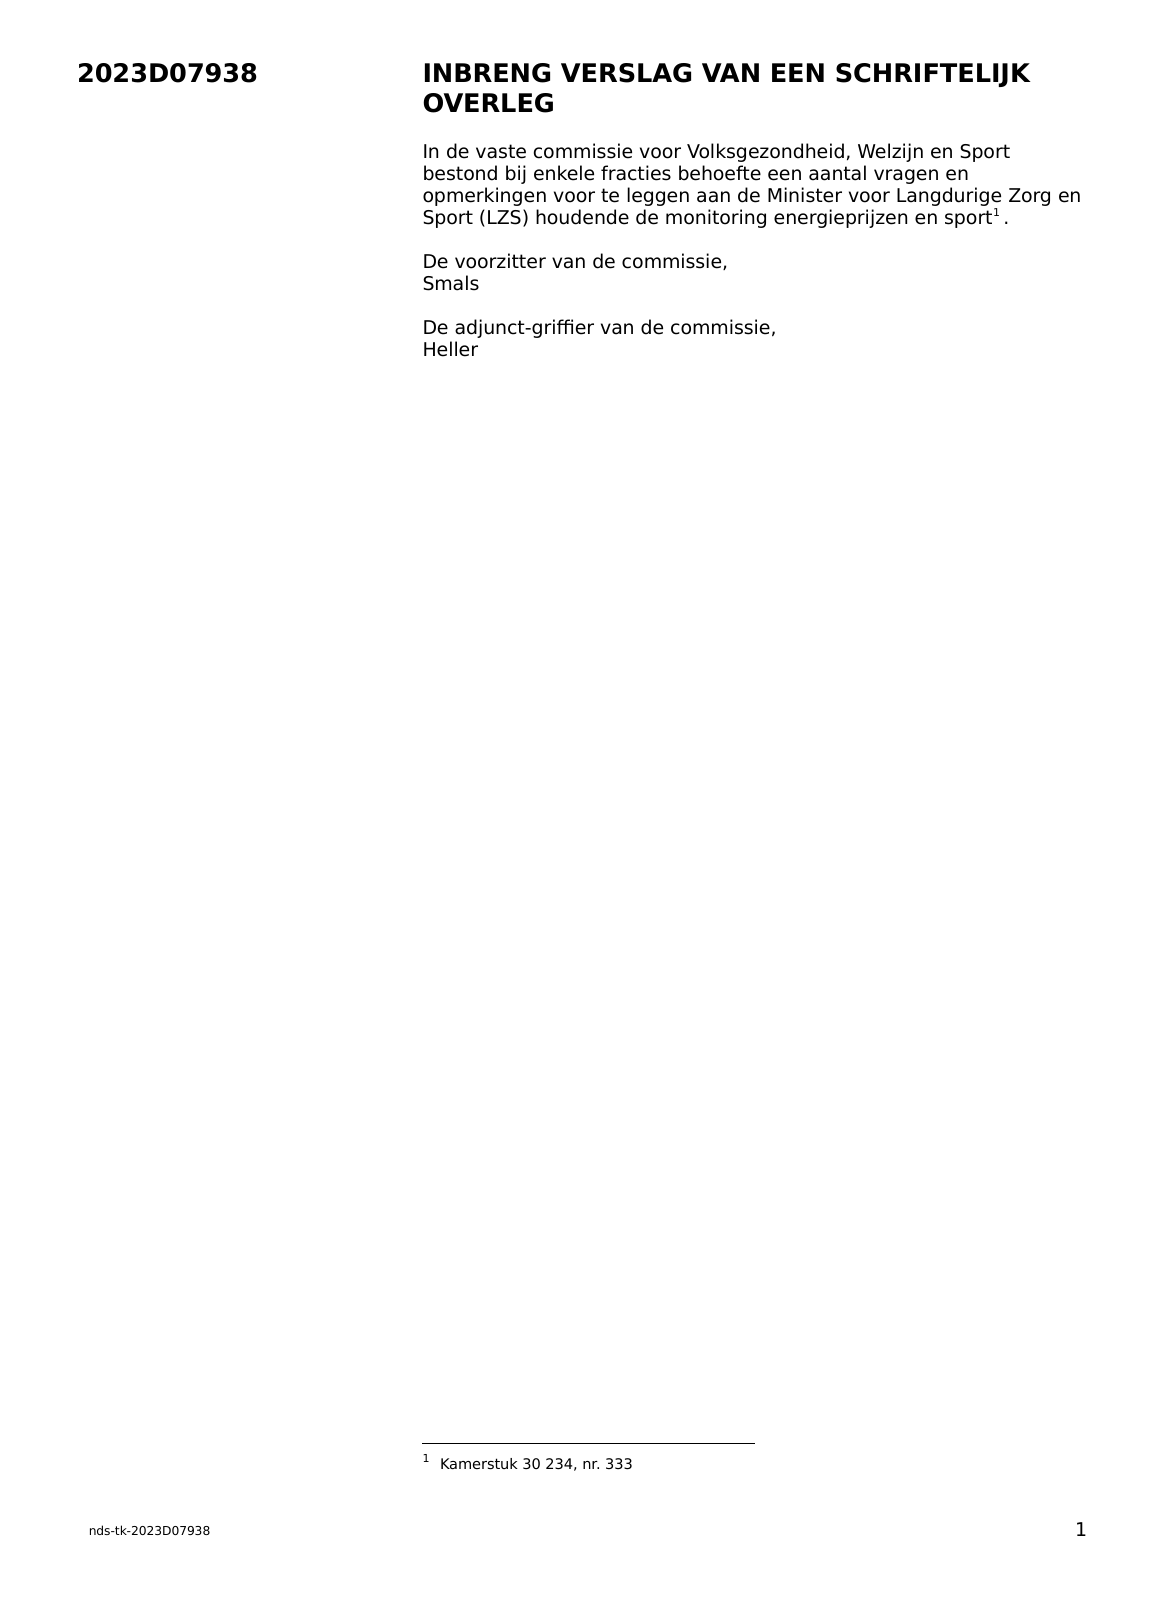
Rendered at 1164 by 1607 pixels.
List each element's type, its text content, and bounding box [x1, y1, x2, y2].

text nds-tk-2023D07938 [88, 1524, 323, 1538]
text Heller [422, 339, 1087, 361]
text In de vaste commissie voor Volksgezondheid, Welzijn en Sport bestond bij enkele fracties behoefte een aantal vragen en opmerkingen voor te leggen aan de Minister voor Langdurige Zorg en Sport (LZS) houdende de monitoring energieprijzen en sport. [422, 141, 1087, 228]
text Kamerstuk 30 234, nr. 333 [422, 1452, 1087, 1474]
text De adjunct-griffier van de commissie, [422, 317, 1087, 339]
text Smals [422, 273, 1087, 295]
text 2023D07938 INBRENG VERSLAG VAN EEN SCHRIFTELIJK OVERLEG [77, 59, 1087, 118]
text De voorzitter van de commissie, [422, 251, 1087, 273]
